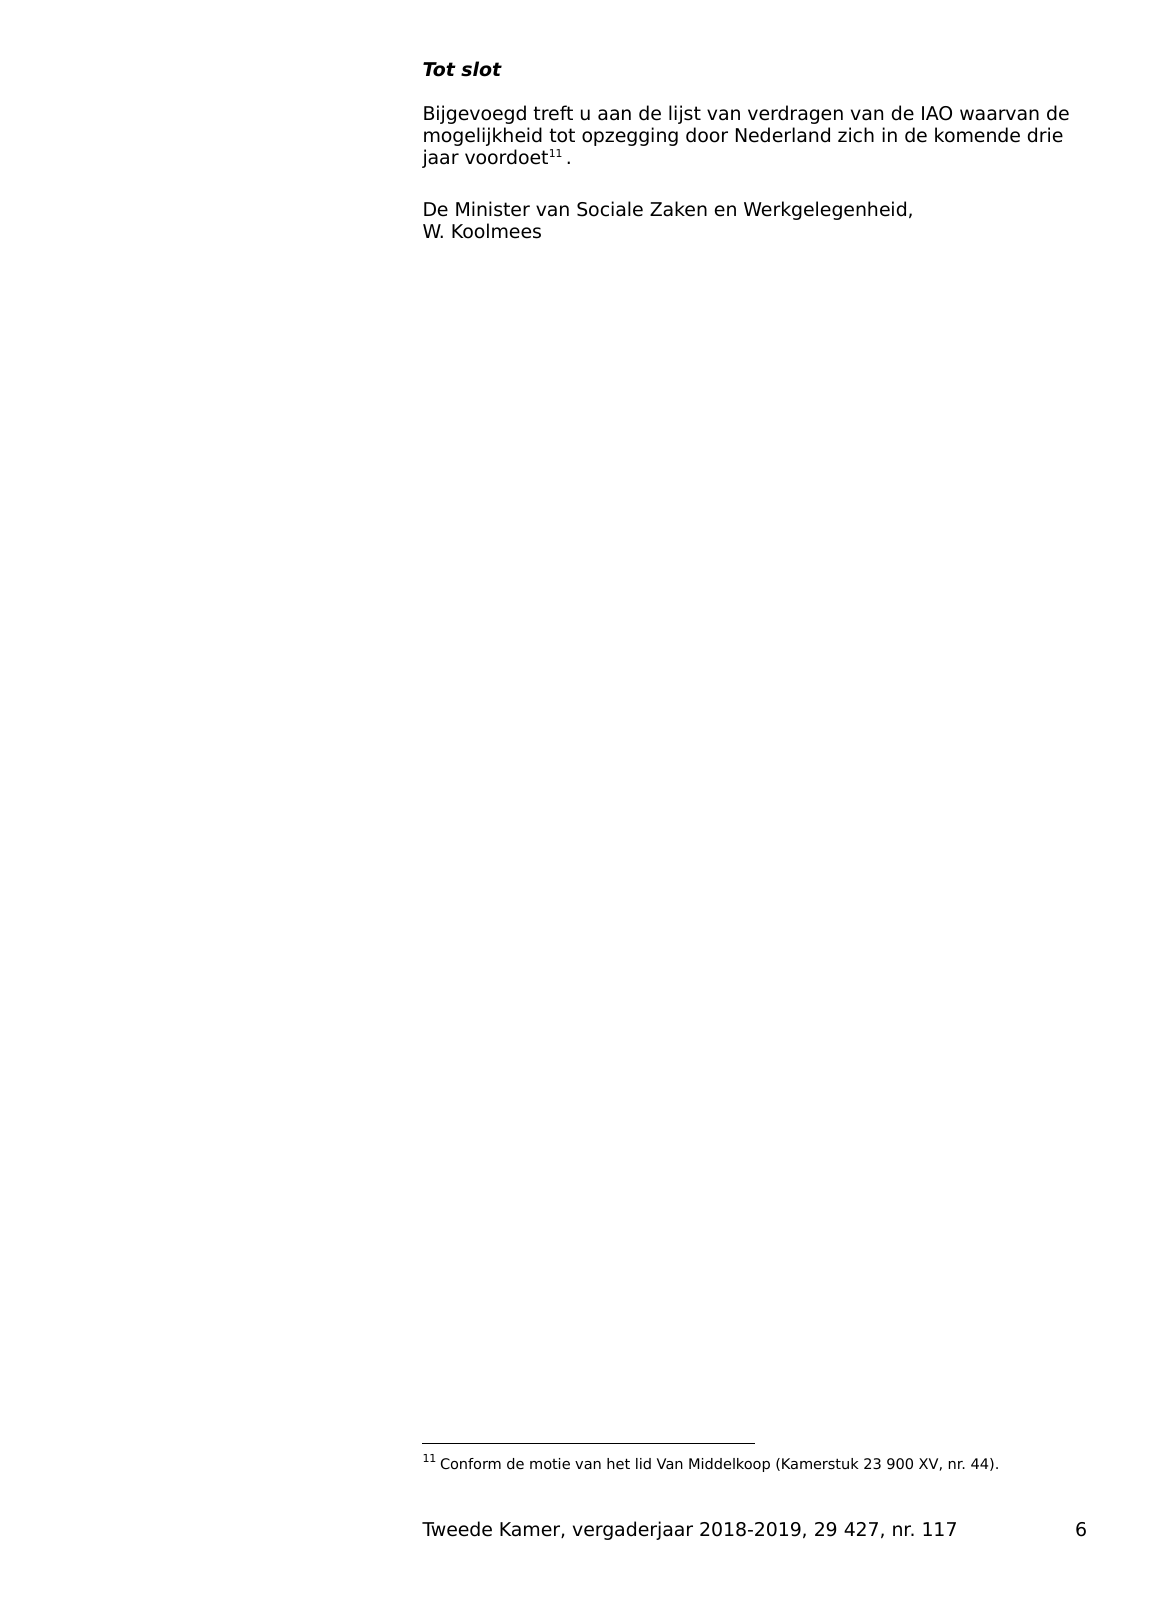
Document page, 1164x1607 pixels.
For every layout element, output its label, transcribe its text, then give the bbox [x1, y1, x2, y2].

text De Minister van Sociale Zaken en Werkgelegenheid, W. Koolmees [422, 199, 1087, 243]
subtitle Tot slot [422, 59, 1087, 81]
text Conform de motie van het lid Van Middelkoop (Kamerstuk 23 900 XV, nr. 44). [422, 1452, 1087, 1474]
text Bijgevoegd treft u aan de lijst van verdragen van de IAO waarvan de mogelijkheid tot opzegging door Nederland zich in de komende drie jaar voordoet. [422, 103, 1087, 169]
